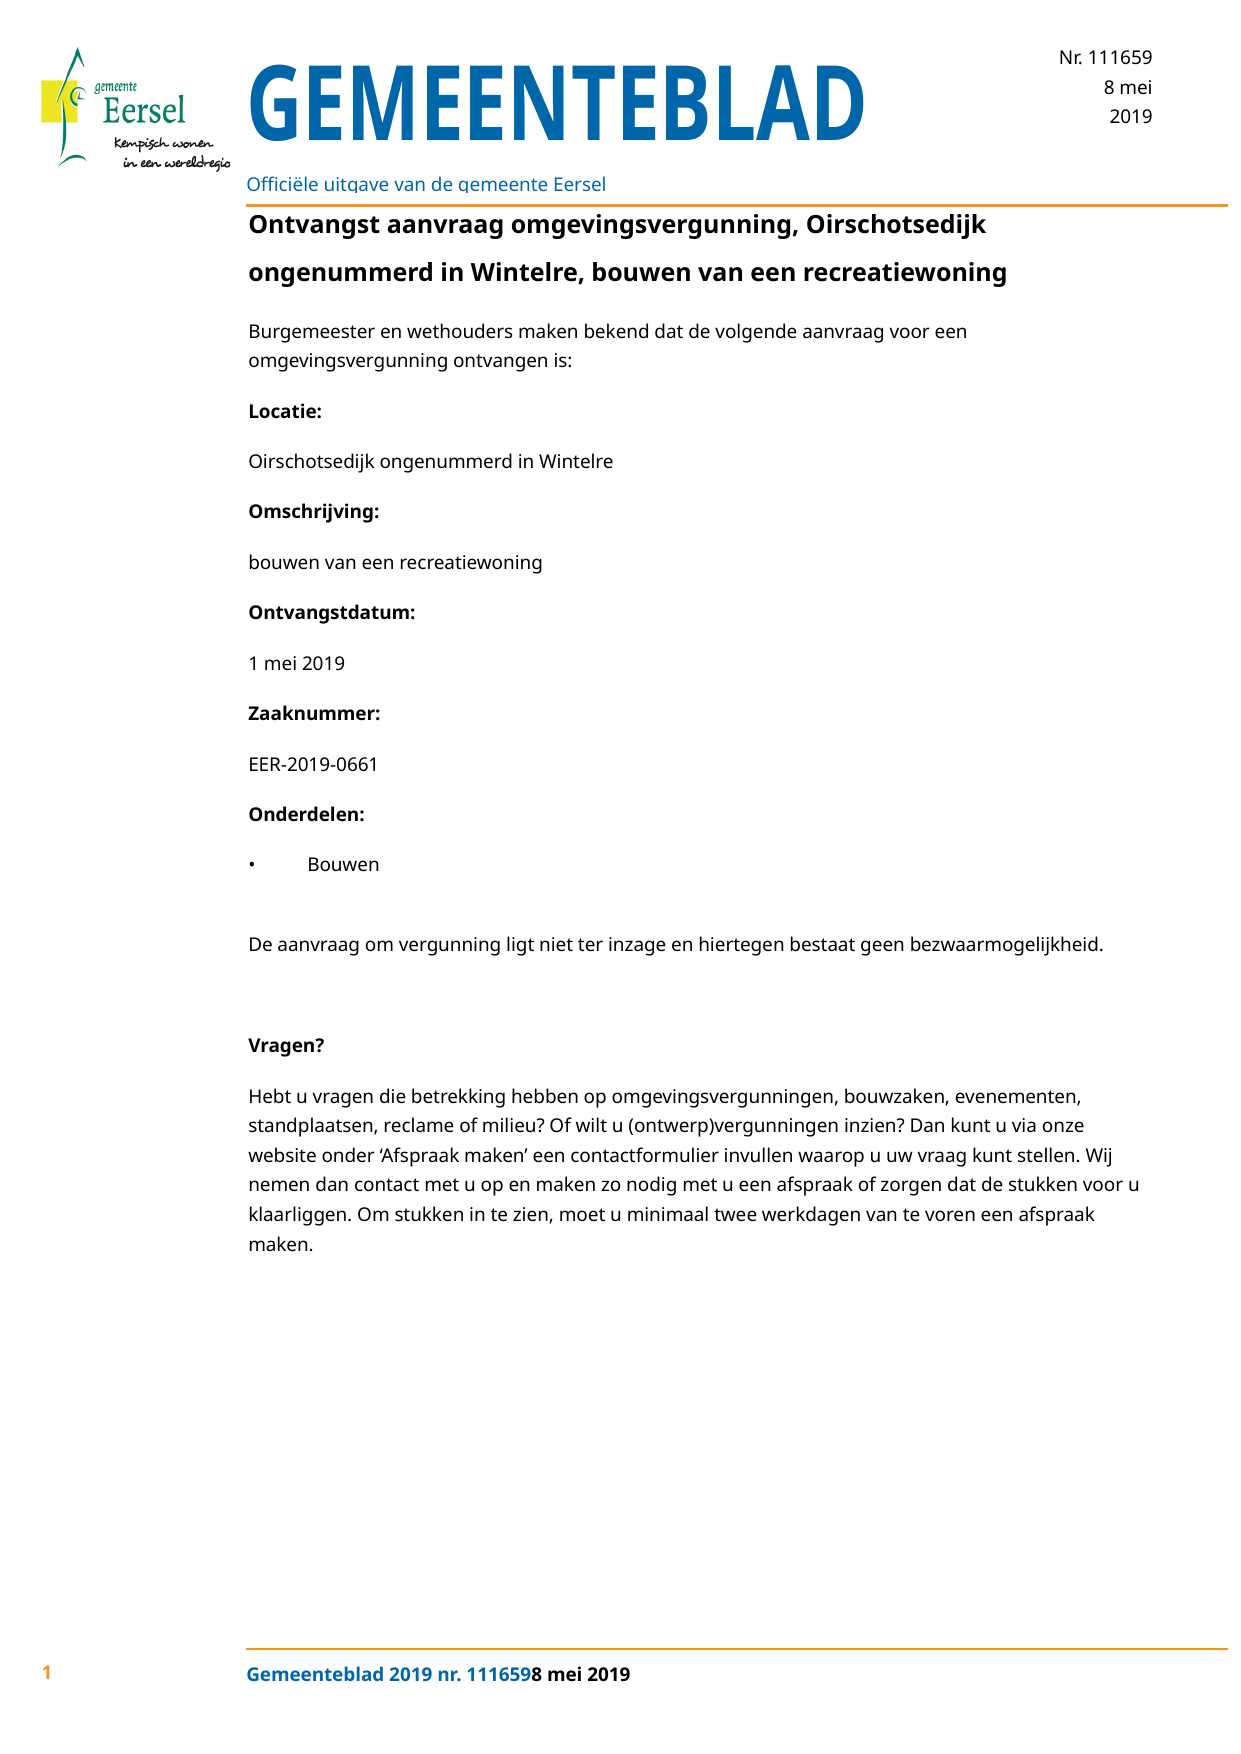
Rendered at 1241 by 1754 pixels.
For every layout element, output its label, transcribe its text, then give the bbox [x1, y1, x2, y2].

picture [41, 47, 231, 172]
text Hebt u vragen die betrekking hebben op omgevingsvergunningen, bouwzaken, evenementen, standplaatsen, reclame of milieu? Of wilt u (ontwerp)vergunningen inzien? Dan kunt u via onze website onder ‘Afspraak maken’ een contactformulier invullen waarop u uw vraag kunt stellen. Wij nemen dan contact met u op en maken zo nodig met u een afspraak of zorgen dat de stukken voor u klaarliggen. Om stukken in te zien, moet u minimaal twee werkdagen van te voren een afspraak maken. [248, 1083, 1152, 1257]
text Ontvangstdatum: [248, 599, 1152, 625]
text Oirschotsedijk ongenummerd in Wintelre [248, 448, 1152, 474]
text De aanvraag om vergunning ligt niet ter inzage en hiertegen bestaat geen bezwaarmogelijkheid. [248, 932, 1152, 957]
text Burgemeester en wethouders maken bekend dat de volgende aanvraag voor een omgevingsvergunning ontvangen is: [248, 318, 1152, 373]
text Vragen? [248, 1032, 1152, 1058]
text 1 mei 2019 [248, 650, 1152, 676]
text EER-2019-0661 [248, 751, 1152, 777]
text Ontvangst aanvraag omgevingsvergunning, Oirschotsedijk ongenummerd in Wintelre, bouwen van een recreatiewoning [248, 207, 1152, 288]
text Omschrijving: [248, 499, 1152, 524]
text bouwen van een recreatiewoning [248, 549, 1152, 575]
list Bouwen [248, 852, 1152, 877]
text Zaaknummer: [248, 700, 1152, 726]
text Locatie: [248, 398, 1152, 424]
text Onderdelen: [248, 801, 1152, 827]
